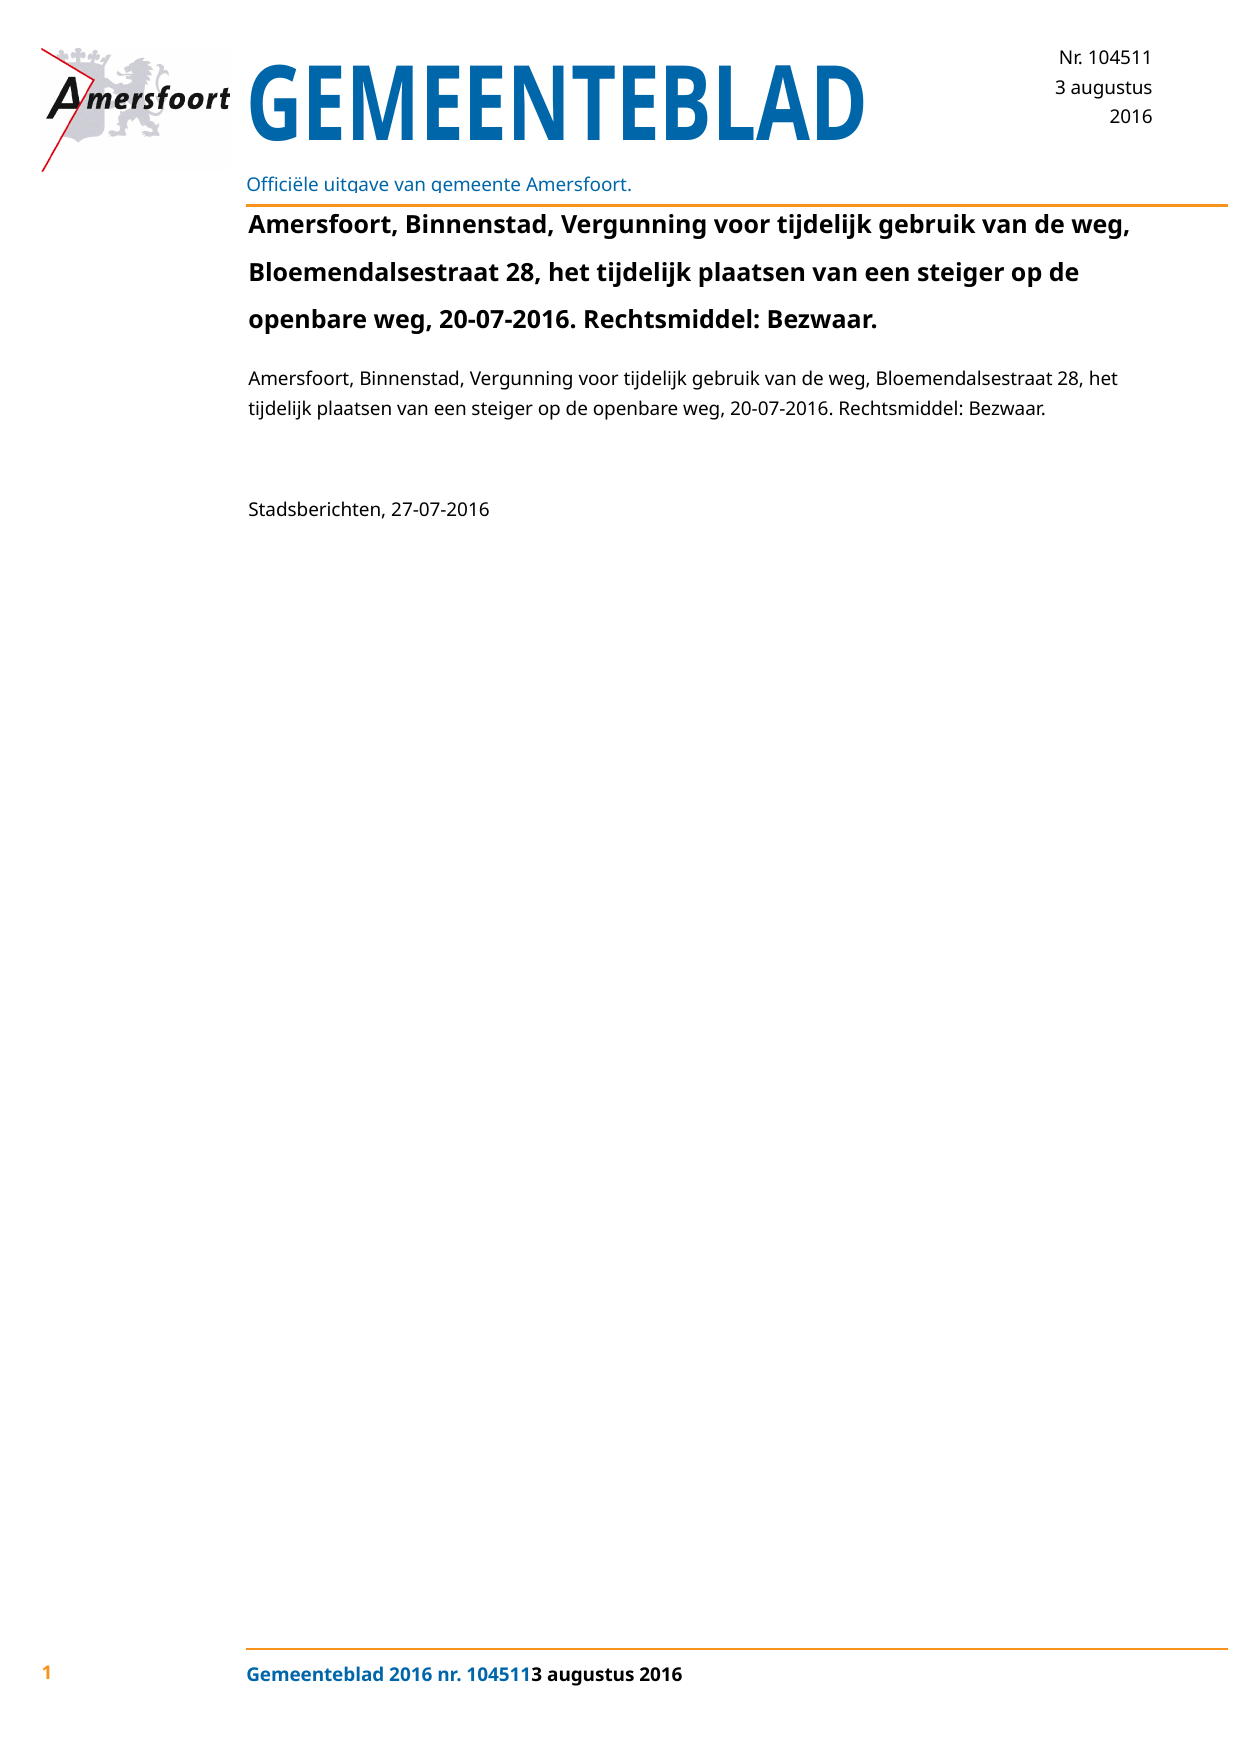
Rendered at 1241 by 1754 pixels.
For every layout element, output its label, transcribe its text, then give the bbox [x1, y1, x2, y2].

text Stadsberichten, 27-07-2016 [248, 496, 1152, 522]
text Amersfoort, Binnenstad, Vergunning voor tijdelijk gebruik van de weg, Bloemendalsestraat 28, het tijdelijk plaatsen van een steiger op de openbare weg, 20-07-2016. Rechtsmiddel: Bezwaar. [248, 366, 1152, 421]
text Amersfoort, Binnenstad, Vergunning voor tijdelijk gebruik van de weg, Bloemendalsestraat 28, het tijdelijk plaatsen van een steiger op de openbare weg, 20-07-2016. Rechtsmiddel: Bezwaar. [248, 207, 1152, 336]
picture [41, 47, 231, 172]
